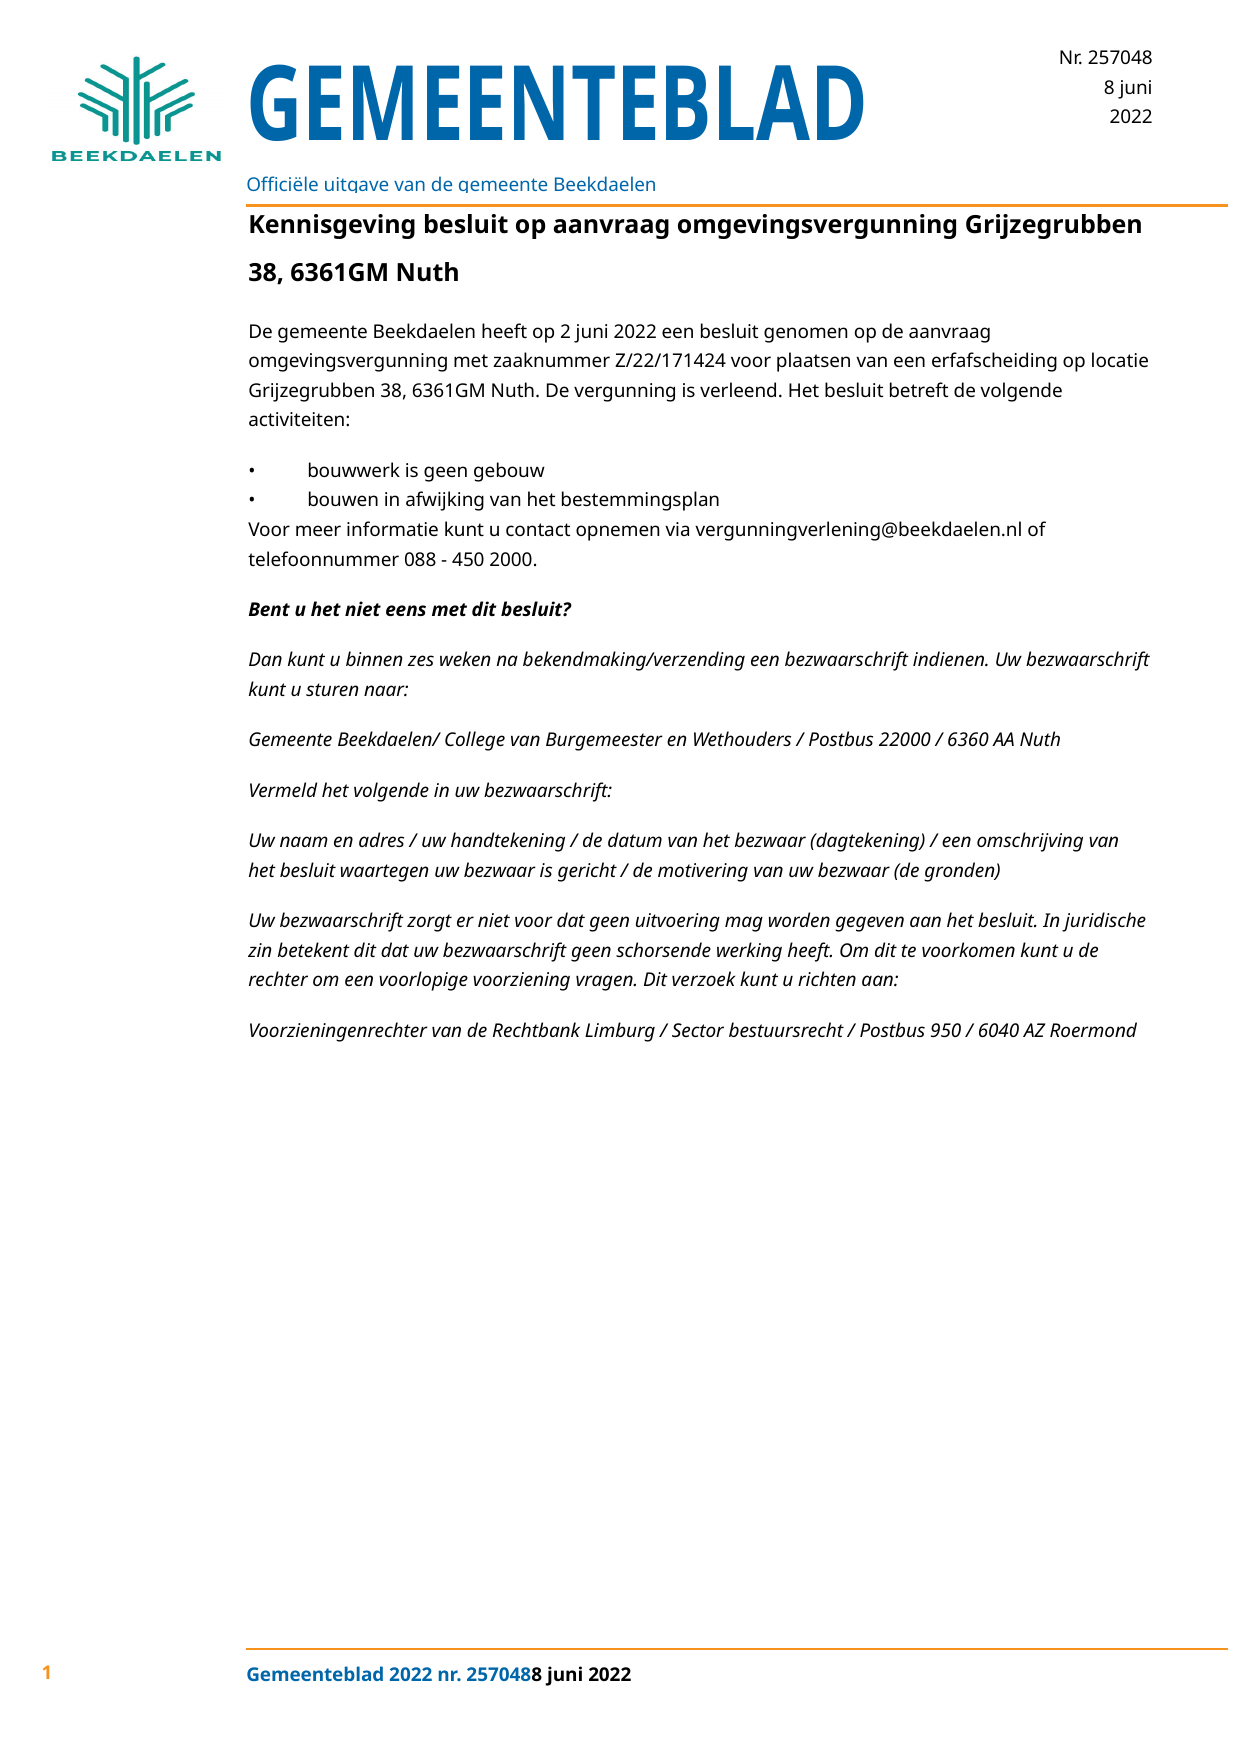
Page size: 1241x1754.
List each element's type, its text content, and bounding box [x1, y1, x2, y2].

text Dan kunt u binnen zes weken na bekendmaking/verzending een bezwaarschrift indienen. Uw bezwaarschrift kunt u sturen naar: [248, 647, 1152, 702]
text Voorzieningenrechter van de Rechtbank Limburg / Sector bestuursrecht / Postbus 950 / 6040 AZ Roermond [248, 1017, 1152, 1043]
text Uw bezwaarschrift zorgt er niet voor dat geen uitvoering mag worden gegeven aan het besluit. In juridische zin betekent dit dat uw bezwaarschrift geen schorsende werking heeft. Om dit te voorkomen kunt u de rechter om een voorlopige voorziening vragen. Dit verzoek kunt u richten aan: [248, 907, 1152, 992]
text Vermeld het volgende in uw bezwaarschrift: [248, 777, 1152, 803]
text Kennisgeving besluit op aanvraag omgevingsvergunning Grijzegrubben 38, 6361GM Nuth [248, 207, 1152, 288]
list bouwen in afwijking van het bestemmingsplan [248, 487, 1152, 512]
text De gemeente Beekdaelen heeft op 2 juni 2022 een besluit genomen op de aanvraag omgevingsvergunning met zaaknummer Z/22/171424 voor plaatsen van een erfafscheiding op locatie Grijzegrubben 38, 6361GM Nuth. De vergunning is verleend. Het besluit betreft de volgende activiteiten: [248, 318, 1152, 432]
text Uw naam en adres / uw handtekening / de datum van het bezwaar (dagtekening) / een omschrijving van het besluit waartegen uw bezwaar is gericht / de motivering van uw bezwaar (de gronden) [248, 827, 1152, 883]
text Voor meer informatie kunt u contact opnemen via vergunningverlening@beekdaelen.nl of telefoonnummer 088 - 450 2000. [248, 516, 1152, 572]
text Bent u het niet eens met dit besluit? [248, 596, 1152, 622]
picture [41, 47, 231, 172]
list bouwwerk is geen gebouw [248, 457, 1152, 483]
text Gemeente Beekdaelen/ College van Burgemeester en Wethouders / Postbus 22000 / 6360 AA Nuth [248, 727, 1152, 752]
